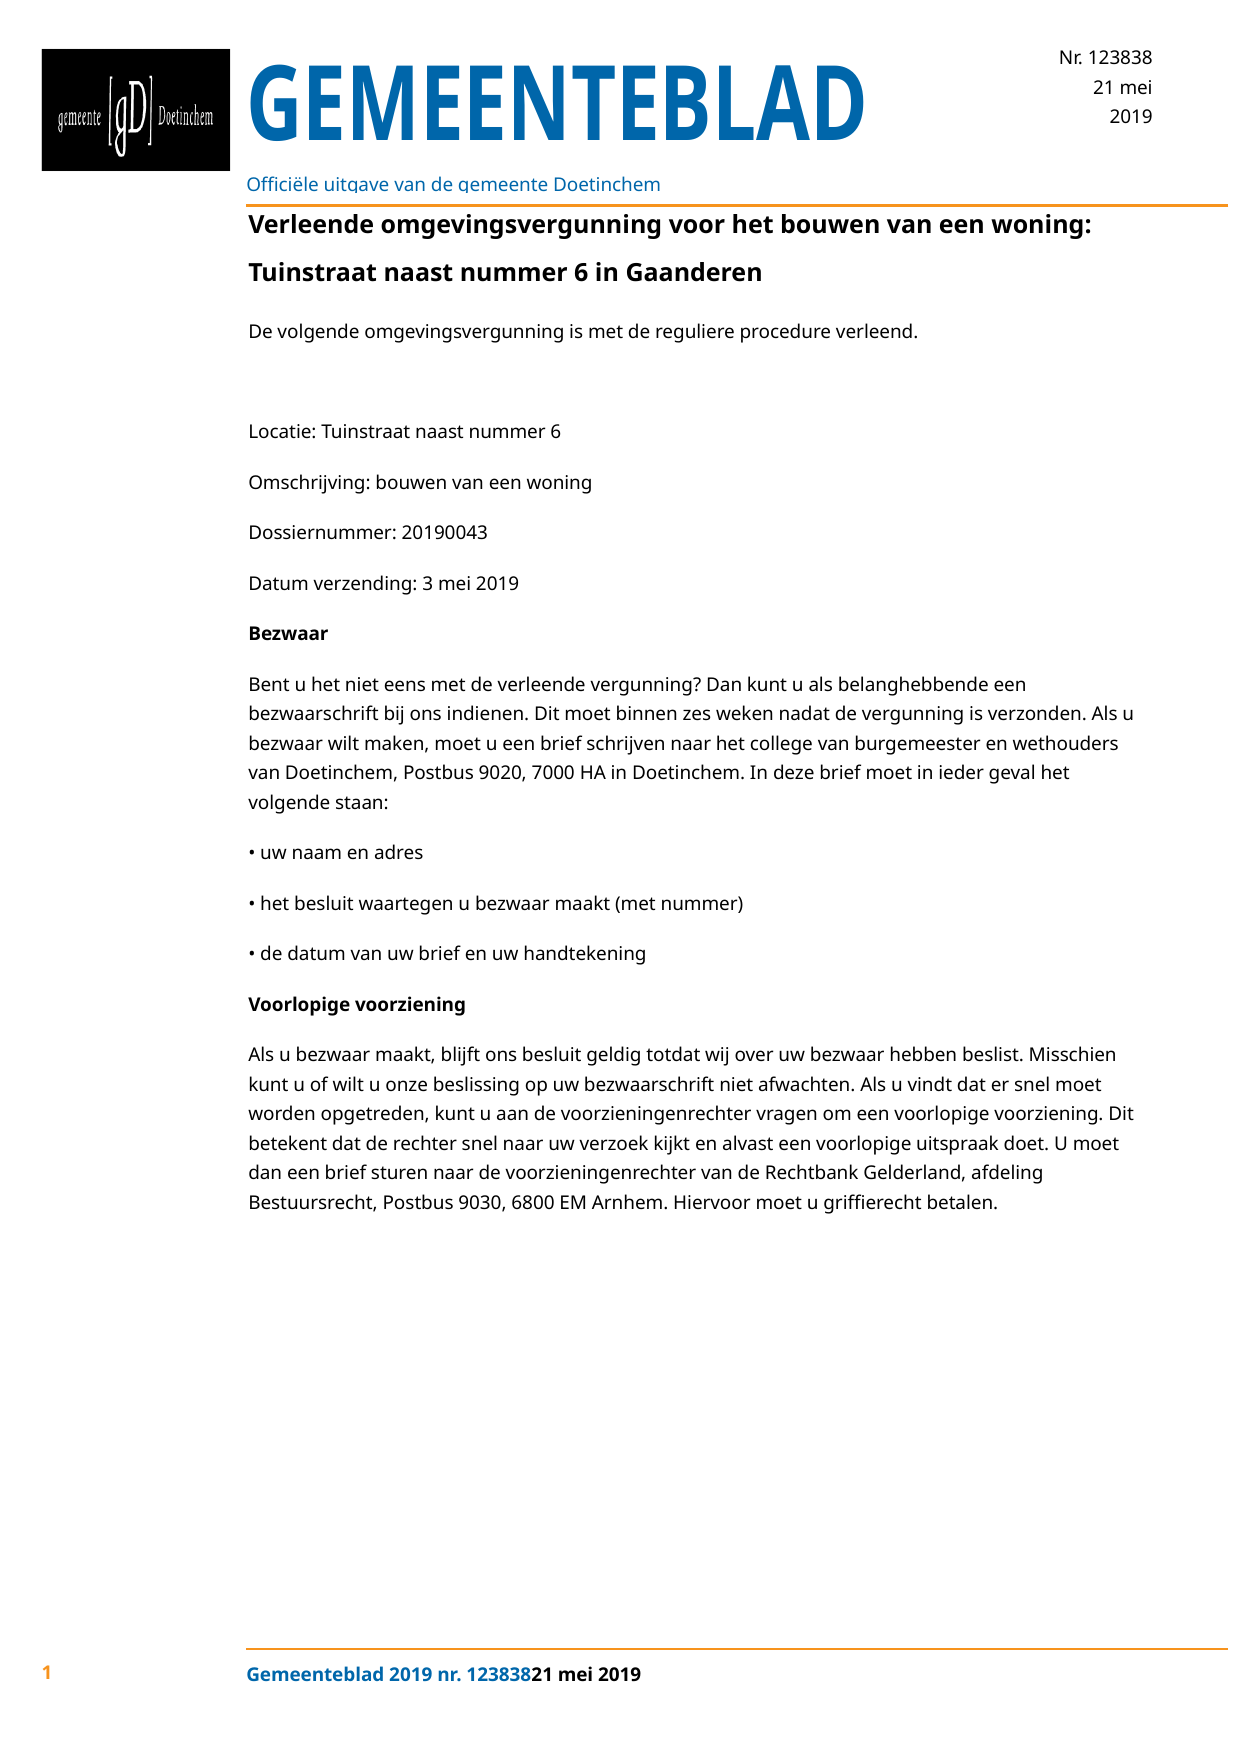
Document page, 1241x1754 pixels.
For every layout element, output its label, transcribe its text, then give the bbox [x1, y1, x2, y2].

text • uw naam en adres [248, 839, 1152, 865]
text • het besluit waartegen u bezwaar maakt (met nummer) [248, 890, 1152, 916]
text Bezwaar [248, 620, 1152, 646]
text Voorlopige voorziening [248, 991, 1152, 1017]
text Verleende omgevingsvergunning voor het bouwen van een woning: Tuinstraat naast nummer 6 in Gaanderen [248, 207, 1152, 288]
text De volgende omgevingsvergunning is met de reguliere procedure verleend. [248, 318, 1152, 344]
text Omschrijving: bouwen van een woning [248, 469, 1152, 495]
text • de datum van uw brief en uw handtekening [248, 940, 1152, 966]
text Als u bezwaar maakt, blijft ons besluit geldig totdat wij over uw bezwaar hebben beslist. Misschien kunt u of wilt u onze beslissing op uw bezwaarschrift niet afwachten. Als u vindt dat er snel moet worden opgetreden, kunt u aan de voorzieningenrechter vragen om een voorlopige voorziening. Dit betekent dat de rechter snel naar uw verzoek kijkt en alvast een voorlopige uitspraak doet. U moet dan een brief sturen naar de voorzieningenrechter van de Rechtbank Gelderland, afdeling Bestuursrecht, Postbus 9030, 6800 EM Arnhem. Hiervoor moet u griffierecht betalen. [248, 1041, 1152, 1215]
text Bent u het niet eens met de verleende vergunning? Dan kunt u als belanghebbende een bezwaarschrift bij ons indienen. Dit moet binnen zes weken nadat de vergunning is verzonden. Als u bezwaar wilt maken, moet u een brief schrijven naar het college van burgemeester en wethouders van Doetinchem, Postbus 9020, 7000 HA in Doetinchem. In deze brief moet in ieder geval het volgende staan: [248, 671, 1152, 815]
text Dossiernummer: 20190043 [248, 519, 1152, 545]
text Datum verzending: 3 mei 2019 [248, 570, 1152, 596]
text Locatie: Tuinstraat naast nummer 6 [248, 419, 1152, 444]
picture [41, 47, 231, 172]
